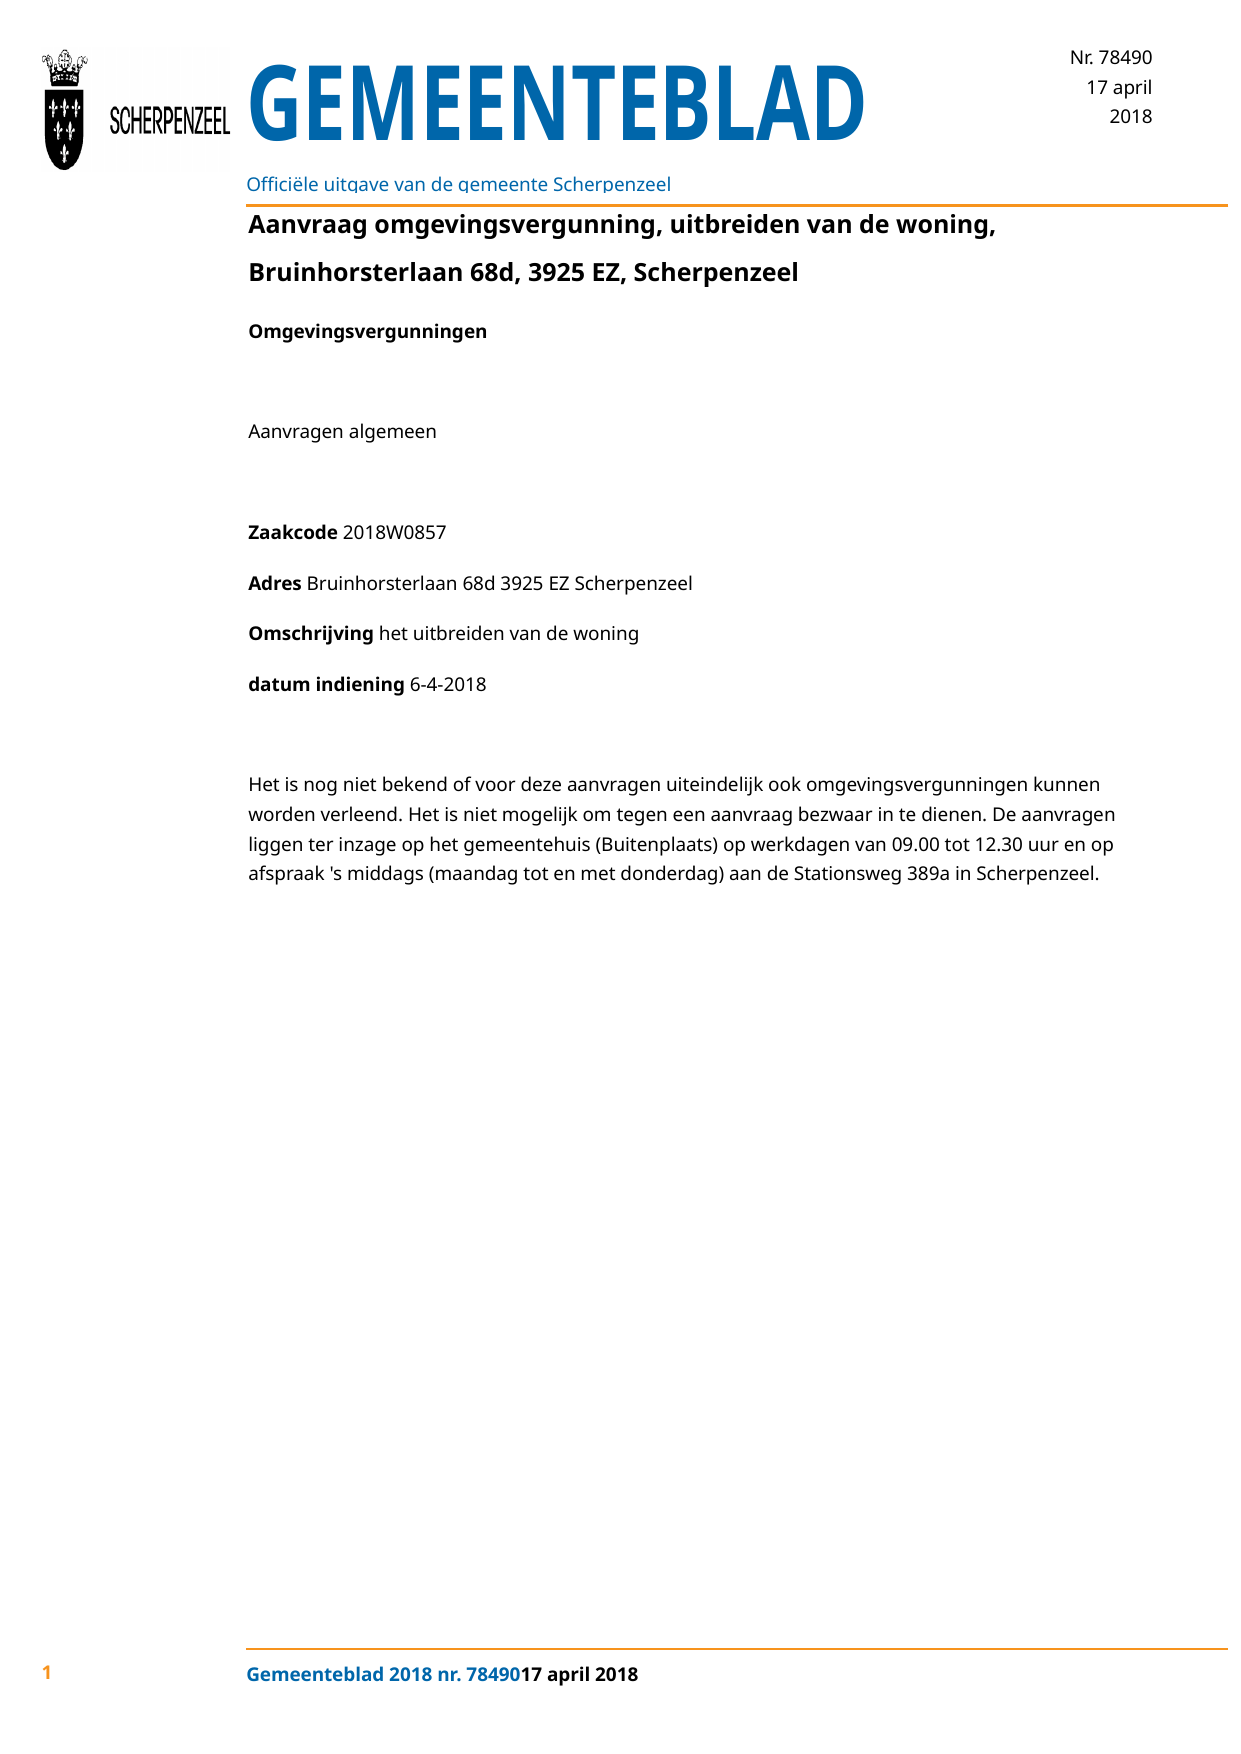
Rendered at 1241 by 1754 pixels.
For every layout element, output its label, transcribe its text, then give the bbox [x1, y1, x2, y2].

text Aanvragen algemeen [248, 419, 1152, 444]
text Omschrijving het uitbreiden van de woning [248, 620, 1152, 646]
text Omgevingsvergunningen [248, 318, 1152, 344]
text Zaakcode 2018W0857 [248, 519, 1152, 545]
text datum indiening 6-4-2018 [248, 671, 1152, 697]
text Aanvraag omgevingsvergunning, uitbreiden van de woning, Bruinhorsterlaan 68d, 3925 EZ, Scherpenzeel [248, 207, 1152, 288]
text Het is nog niet bekend of voor deze aanvragen uiteindelijk ook omgevingsvergunningen kunnen worden verleend. Het is niet mogelijk om tegen een aanvraag bezwaar in te dienen. De aanvragen liggen ter inzage op het gemeentehuis (Buitenplaats) op werkdagen van 09.00 tot 12.30 uur en op afspraak 's middags (maandag tot en met donderdag) aan de Stationsweg 389a in Scherpenzeel. [248, 772, 1152, 886]
text Adres Bruinhorsterlaan 68d 3925 EZ Scherpenzeel [248, 570, 1152, 596]
picture [41, 47, 231, 172]
